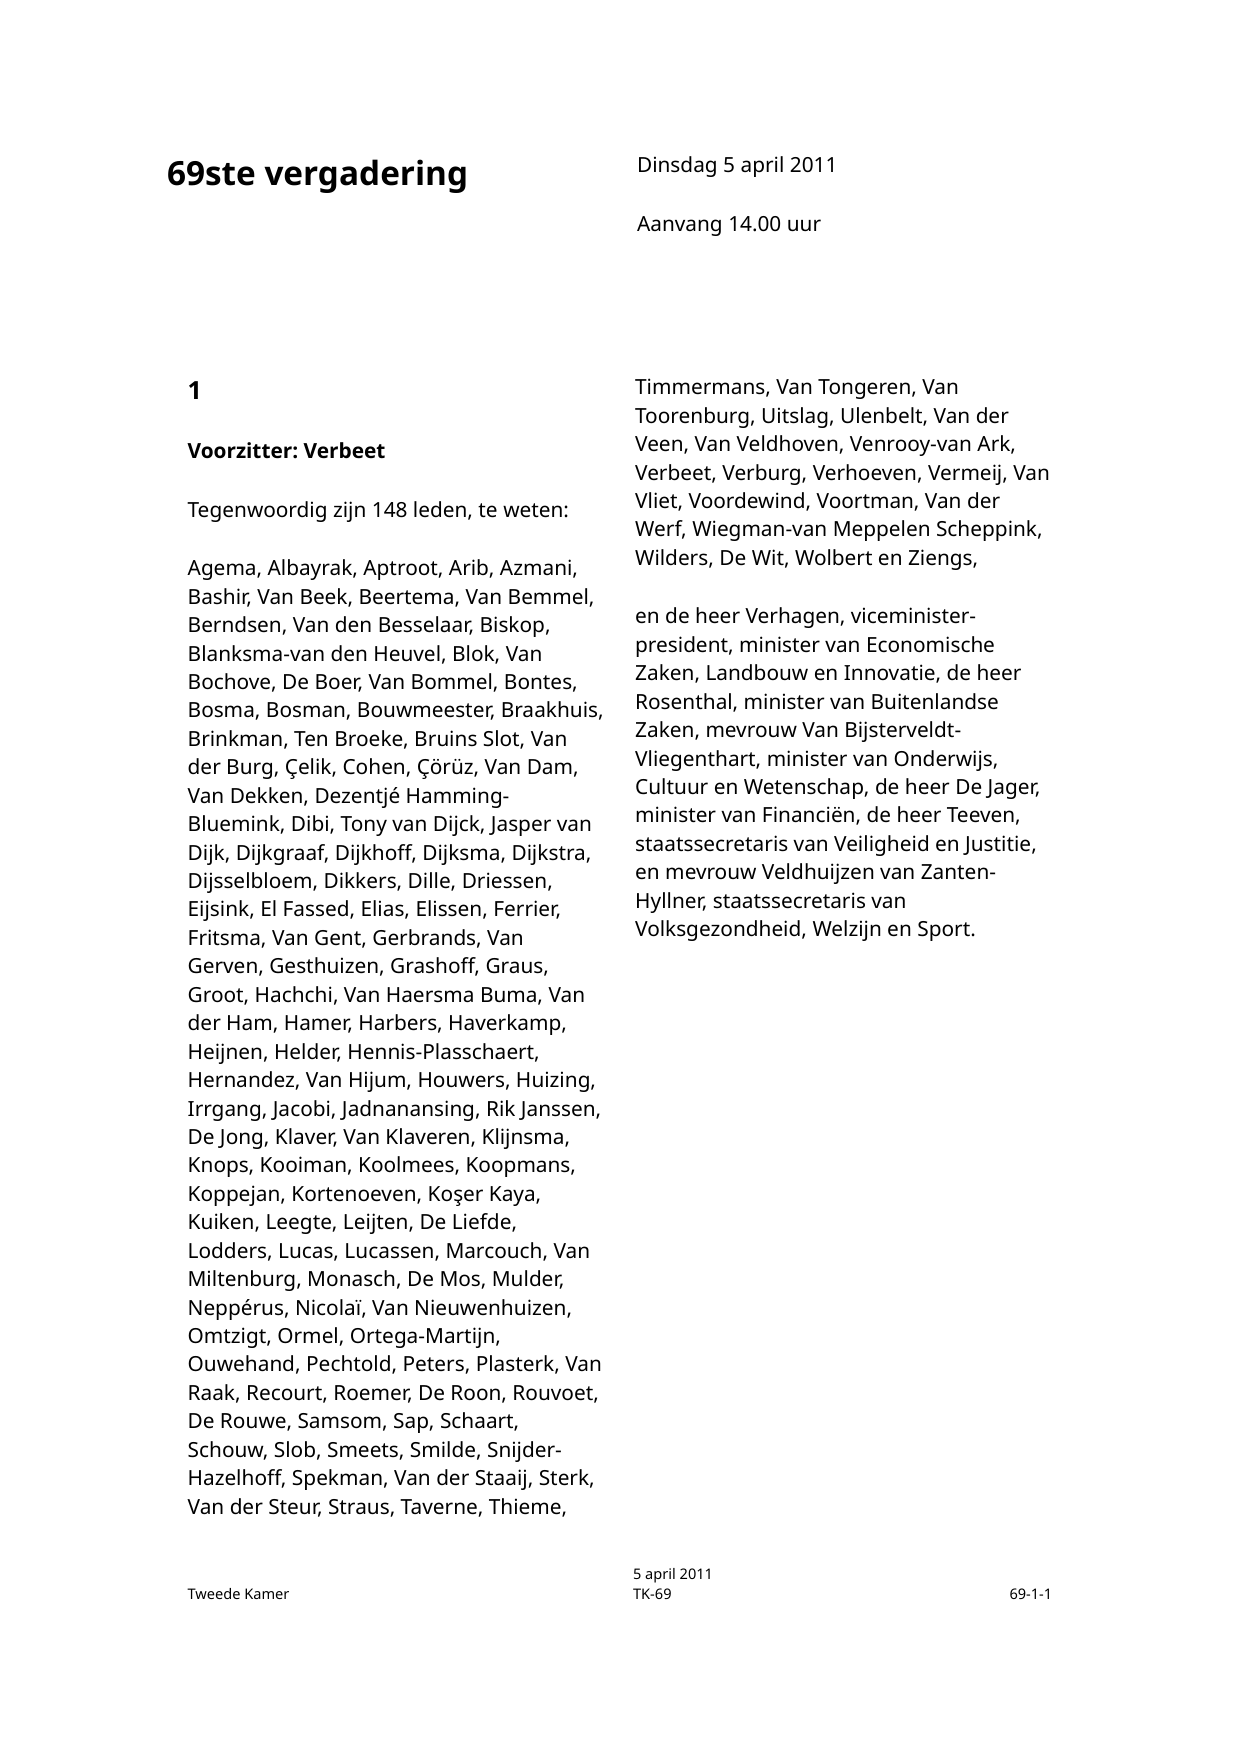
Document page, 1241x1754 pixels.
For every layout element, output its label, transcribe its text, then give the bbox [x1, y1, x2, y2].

text Agema, Albayrak, Aptroot, Arib, Azmani, Bashir, Van Beek, Beertema, Van Bemmel, Berndsen, Van den Besselaar, Biskop, Blanksma-van den Heuvel, Blok, Van Bochove, De Boer, Van Bommel, Bontes, Bosma, Bosman, Bouwmeester, Braakhuis, Brinkman, Ten Broeke, Bruins Slot, Van der Burg, Çelik, Cohen, Çörüz, Van Dam, Van Dekken, Dezentjé Hamming-Bluemink, Dibi, Tony van Dijck, Jasper van Dijk, Dijkgraaf, Dijkhoff, Dijksma, Dijkstra, Dijsselbloem, Dikkers, Dille, Driessen, Eijsink, El Fassed, Elias, Elissen, Ferrier, Fritsma, Van Gent, Gerbrands, Van Gerven, Gesthuizen, Grashoff, Graus, Groot, Hachchi, Van Haersma Buma, Van der Ham, Hamer, Harbers, Haverkamp, Heijnen, Helder, Hennis-Plasschaert, Hernandez, Van Hijum, Houwers, Huizing, Irrgang, Jacobi, Jadnanansing, Rik Janssen, De Jong, Klaver, Van Klaveren, Klijnsma, Knops, Kooiman, Koolmees, Koopmans, Koppejan, Kortenoeven, Koşer Kaya, Kuiken, Leegte, Leijten, De Liefde, Lodders, Lucas, Lucassen, Marcouch, Van Miltenburg, Monasch, De Mos, Mulder, Neppérus, Nicolaï, Van Nieuwenhuizen, Omtzigt, Ormel, Ortega-Martijn, Ouwehand, Pechtold, Peters, Plasterk, Van Raak, Recourt, Roemer, De Roon, Rouvoet, De Rouwe, Samsom, Sap, Schaart, Schouw, Slob, Smeets, Smilde, Snijder-Hazelhoff, Spekman, Van der Staaij, Sterk, Van der Steur, Straus, Taverne, Thieme, [187, 553, 605, 1520]
text 1 [187, 282, 605, 406]
text Timmermans, Van Tongeren, Van Toorenburg, Uitslag, Ulenbelt, Van der Veen, Van Veldhoven, Venrooy-van Ark, Verbeet, Verburg, Verhoeven, Vermeij, Van Vliet, Voordewind, Voortman, Van der Werf, Wiegman-van Meppelen Scheppink, Wilders, De Wit, Wolbert en Ziengs, [635, 150, 1053, 571]
text Tegenwoordig zijn 148 leden, te weten: [187, 495, 605, 523]
text Voorzitter: Verbeet [187, 436, 605, 465]
text Aanvang 14.00 uur [637, 209, 1047, 237]
text en de heer Verhagen, viceminister-president, minister van Economische Zaken, Landbouw en Innovatie, de heer Rosenthal, minister van Buitenlandse Zaken, mevrouw Van Bijsterveldt-Vliegenthart, minister van Onderwijs, Cultuur en Wetenschap, de heer De Jager, minister van Financiën, de heer Teeven, staatssecretaris van Veiligheid en Justitie, en mevrouw Veldhuijzen van Zanten-Hyllner, staatssecretaris van Volksgezondheid, Welzijn en Sport. [635, 601, 1053, 943]
text 69ste vergadering [167, 150, 615, 195]
text Dinsdag 5 april 2011 [637, 150, 1047, 178]
